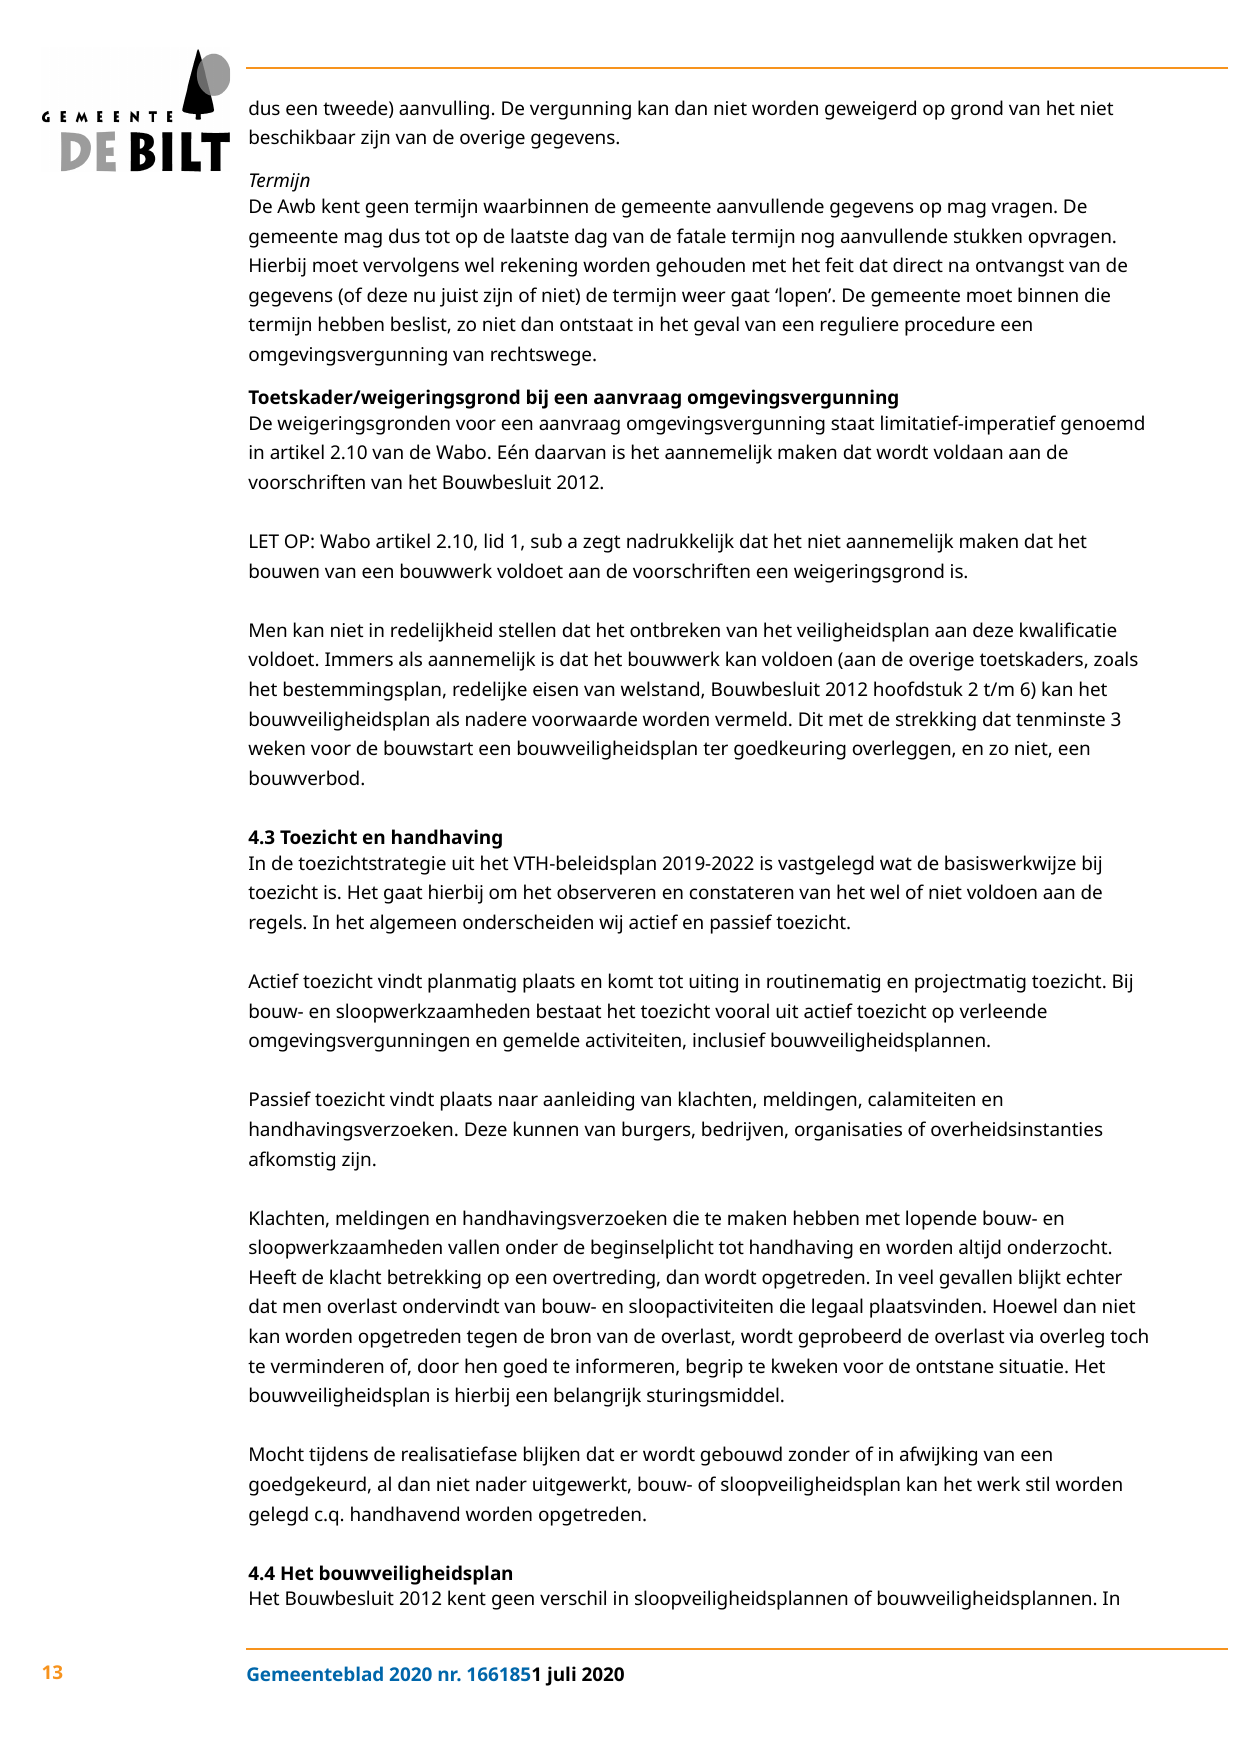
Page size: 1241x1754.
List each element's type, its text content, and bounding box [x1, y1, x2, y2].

text De weigeringsgronden voor een aanvraag omgevingsvergunning staat limitatief-imperatief genoemd in artikel 2.10 van de Wabo. Eén daarvan is het aannemelijk maken dat wordt voldaan aan de voorschriften van het Bouwbesluit 2012. [248, 410, 1152, 495]
text Men kan niet in redelijkheid stellen dat het ontbreken van het veiligheidsplan aan deze kwalificatie voldoet. Immers als aannemelijk is dat het bouwwerk kan voldoen (aan de overige toetskaders, zoals het bestemmingsplan, redelijke eisen van welstand, Bouwbesluit 2012 hoofdstuk 2 t/m 6) kan het bouwveiligheidsplan als nadere voorwaarde worden vermeld. Dit met de strekking dat tenminste 3 weken voor de bouwstart een bouwveiligheidsplan ter goedkeuring overleggen, en zo niet, een bouwverbod. [248, 617, 1152, 791]
text Toetskader/weigeringsgrond bij een aanvraag omgevingsvergunning [248, 384, 1152, 410]
text Actief toezicht vindt planmatig plaats en komt tot uiting in routinematig en projectmatig toezicht. Bij bouw- en sloopwerkzaamheden bestaat het toezicht vooral uit actief toezicht op verleende omgevingsvergunningen en gemelde activiteiten, inclusief bouwveiligheidsplannen. [248, 968, 1152, 1053]
text Klachten, meldingen en handhavingsverzoeken die te maken hebben met lopende bouw- en sloopwerkzaamheden vallen onder de beginselplicht tot handhaving en worden altijd onderzocht. Heeft de klacht betrekking op een overtreding, dan wordt opgetreden. In veel gevallen blijkt echter dat men overlast ondervindt van bouw- en sloopactiviteiten die legaal plaatsvinden. Hoewel dan niet kan worden opgetreden tegen de bron van de overlast, wordt geprobeerd de overlast via overleg toch te verminderen of, door hen goed te informeren, begrip te kweken voor de ontstane situatie. Het bouwveiligheidsplan is hierbij een belangrijk sturingsmiddel. [248, 1205, 1152, 1408]
text Passief toezicht vindt plaats naar aanleiding van klachten, meldingen, calamiteiten en handhavingsverzoeken. Deze kunnen van burgers, bedrijven, organisaties of overheidsinstanties afkomstig zijn. [248, 1087, 1152, 1171]
text Mocht tijdens de realisatiefase blijken dat er wordt gebouwd zonder of in afwijking van een goedgekeurd, al dan niet nader uitgewerkt, bouw- of sloopveiligheidsplan kan het werk stil worden gelegd c.q. handhavend worden opgetreden. [248, 1442, 1152, 1526]
text Het Bouwbesluit 2012 kent geen verschil in sloopveiligheidsplannen of bouwveiligheidsplannen. In [248, 1586, 1152, 1611]
text De Awb kent geen termijn waarbinnen de gemeente aanvullende gegevens op mag vragen. De gemeente mag dus tot op de laatste dag van de fatale termijn nog aanvullende stukken opvragen. Hierbij moet vervolgens wel rekening worden gehouden met het feit dat direct na ontvangst van de gegevens (of deze nu juist zijn of niet) de termijn weer gaat ‘lopen’. De gemeente moet binnen die termijn hebben beslist, zo niet dan ontstaat in het geval van een reguliere procedure een omgevingsvergunning van rechtswege. [248, 193, 1152, 367]
text 4.3 Toezicht en handhaving [248, 824, 1152, 850]
text 4.4 Het bouwveiligheidsplan [248, 1560, 1152, 1586]
text LET OP: Wabo artikel 2.10, lid 1, sub a zegt nadrukkelijk dat het niet aannemelijk maken dat het bouwen van een bouwwerk voldoet aan de voorschriften een weigeringsgrond is. [248, 528, 1152, 584]
text dus een tweede) aanvulling. De vergunning kan dan niet worden geweigerd op grond van het niet beschikbaar zijn van de overige gegevens. [248, 95, 1152, 150]
text Termijn [248, 167, 1152, 193]
text In de toezichtstrategie uit het VTH-beleidsplan 2019-2022 is vastgelegd wat de basiswerkwijze bij toezicht is. Het gaat hierbij om het observeren en constateren van het wel of niet voldoen aan de regels. In het algemeen onderscheiden wij actief en passief toezicht. [248, 850, 1152, 935]
picture [41, 47, 231, 172]
